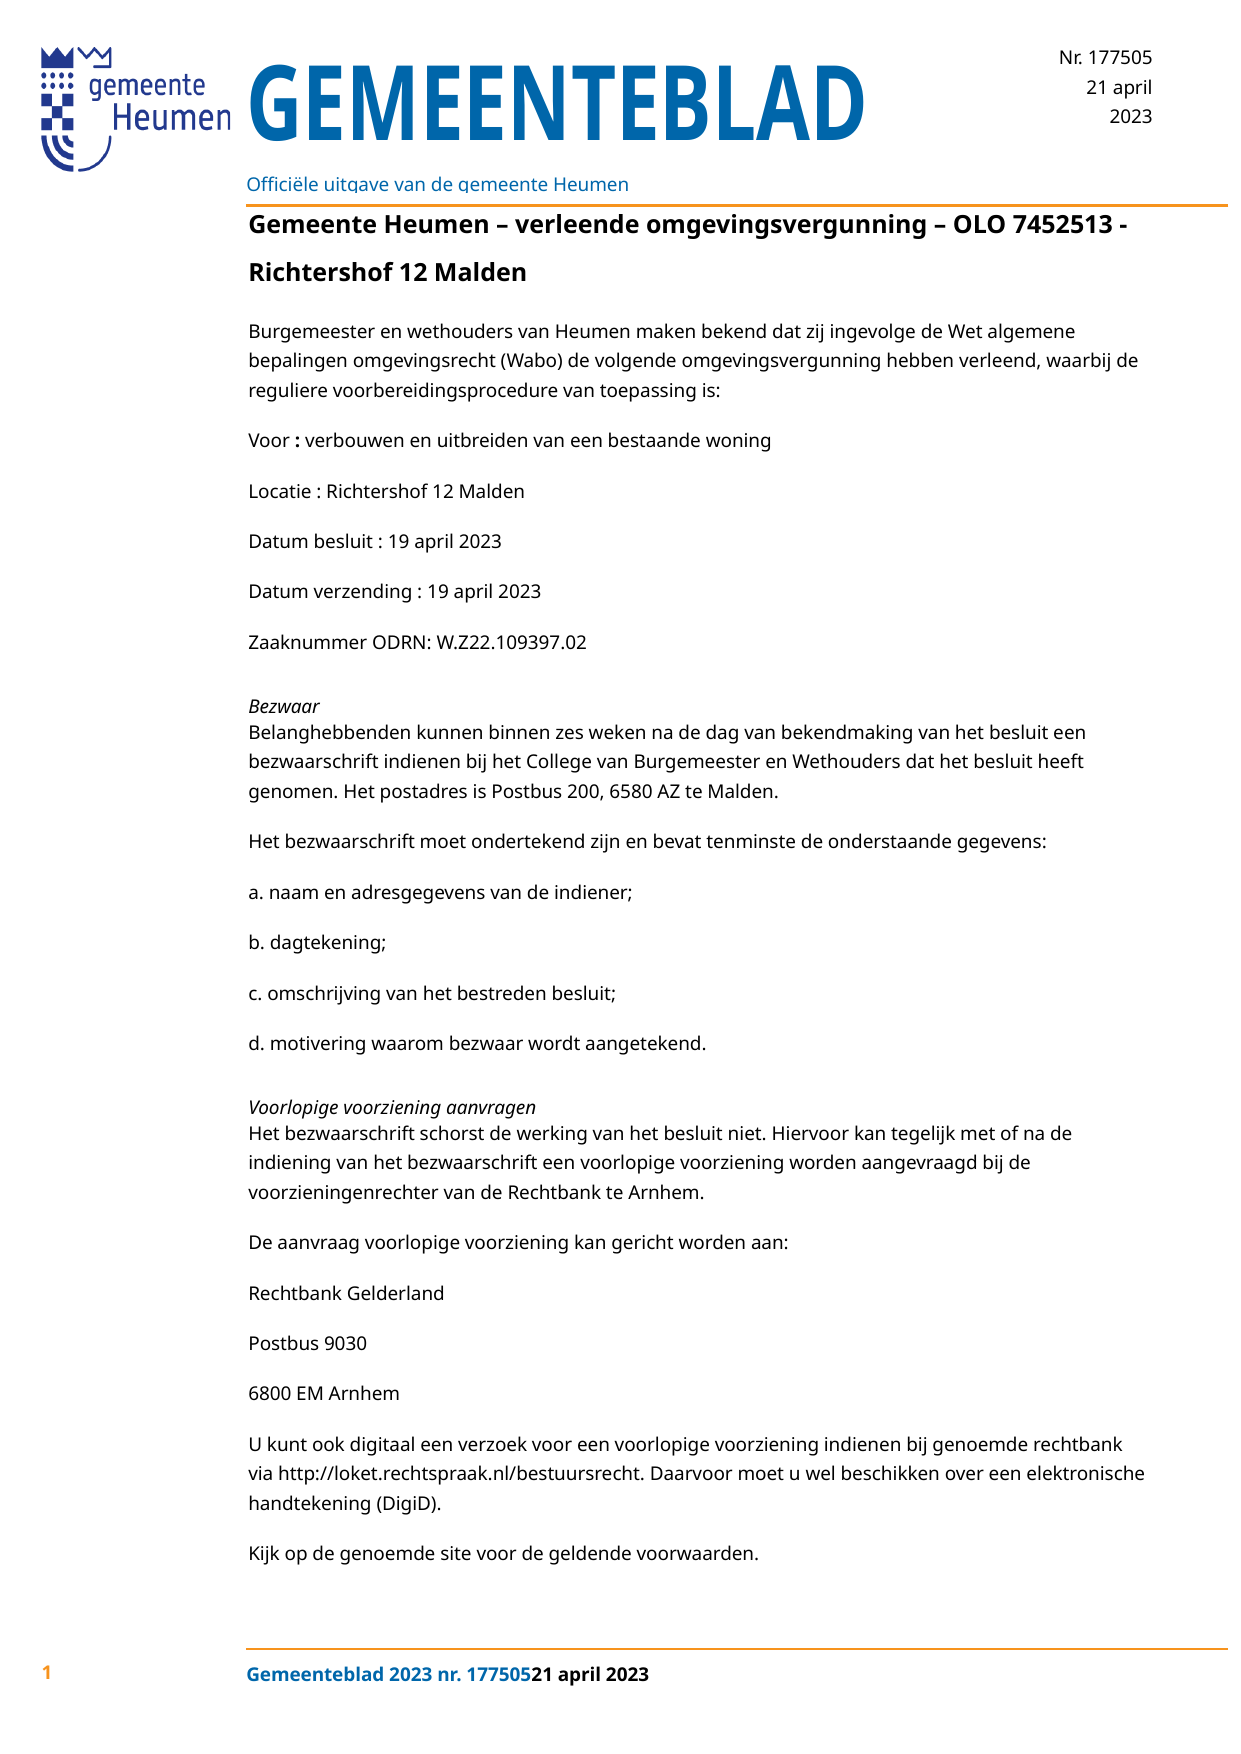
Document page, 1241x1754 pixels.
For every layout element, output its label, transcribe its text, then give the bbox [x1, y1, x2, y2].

text Bezwaar [248, 693, 1152, 719]
text Gemeente Heumen – verleende omgevingsvergunning – OLO 7452513 - Richtershof 12 Malden [248, 207, 1152, 288]
text U kunt ook digitaal een verzoek voor een voorlopige voorziening indienen bij genoemde rechtbank via http://loket.rechtspraak.nl/bestuursrecht. Daarvoor moet u wel beschikken over een elektronische handtekening (DigiD). [248, 1431, 1152, 1516]
text De aanvraag voorlopige voorziening kan gericht worden aan: [248, 1229, 1152, 1255]
text Belanghebbenden kunnen binnen zes weken na de dag van bekendmaking van het besluit een bezwaarschrift indienen bij het College van Burgemeester en Wethouders dat het besluit heeft genomen. Het postadres is Postbus 200, 6580 AZ te Malden. [248, 719, 1152, 804]
text Postbus 9030 [248, 1330, 1152, 1356]
text a. naam en adresgegevens van de indiener; [248, 879, 1152, 904]
text Voor : verbouwen en uitbreiden van een bestaande woning [248, 427, 1152, 453]
text Rechtbank Gelderland [248, 1280, 1152, 1306]
text Het bezwaarschrift moet ondertekend zijn en bevat tenminste de onderstaande gegevens: [248, 828, 1152, 854]
text b. dagtekening; [248, 929, 1152, 955]
text Het bezwaarschrift schorst de werking van het besluit niet. Hiervoor kan tegelijk met of na de indiening van het bezwaarschrift een voorlopige voorziening worden aangevraagd bij de voorzieningenrechter van de Rechtbank te Arnhem. [248, 1120, 1152, 1205]
text Locatie : Richtershof 12 Malden [248, 478, 1152, 504]
text Burgemeester en wethouders van Heumen maken bekend dat zij ingevolge de Wet algemene bepalingen omgevingsrecht (Wabo) de volgende omgevingsvergunning hebben verleend, waarbij de reguliere voorbereidingsprocedure van toepassing is: [248, 318, 1152, 403]
text Voorlopige voorziening aanvragen [248, 1094, 1152, 1120]
picture [41, 47, 231, 172]
text d. motivering waarom bezwaar wordt aangetekend. [248, 1030, 1152, 1056]
text 6800 EM Arnhem [248, 1381, 1152, 1406]
text Datum verzending : 19 april 2023 [248, 579, 1152, 604]
text c. omschrijving van het bestreden besluit; [248, 980, 1152, 1005]
text Zaaknummer ODRN: W.Z22.109397.02 [248, 629, 1152, 655]
text Kijk op de genoemde site voor de geldende voorwaarden. [248, 1541, 1152, 1566]
text Datum besluit : 19 april 2023 [248, 528, 1152, 554]
